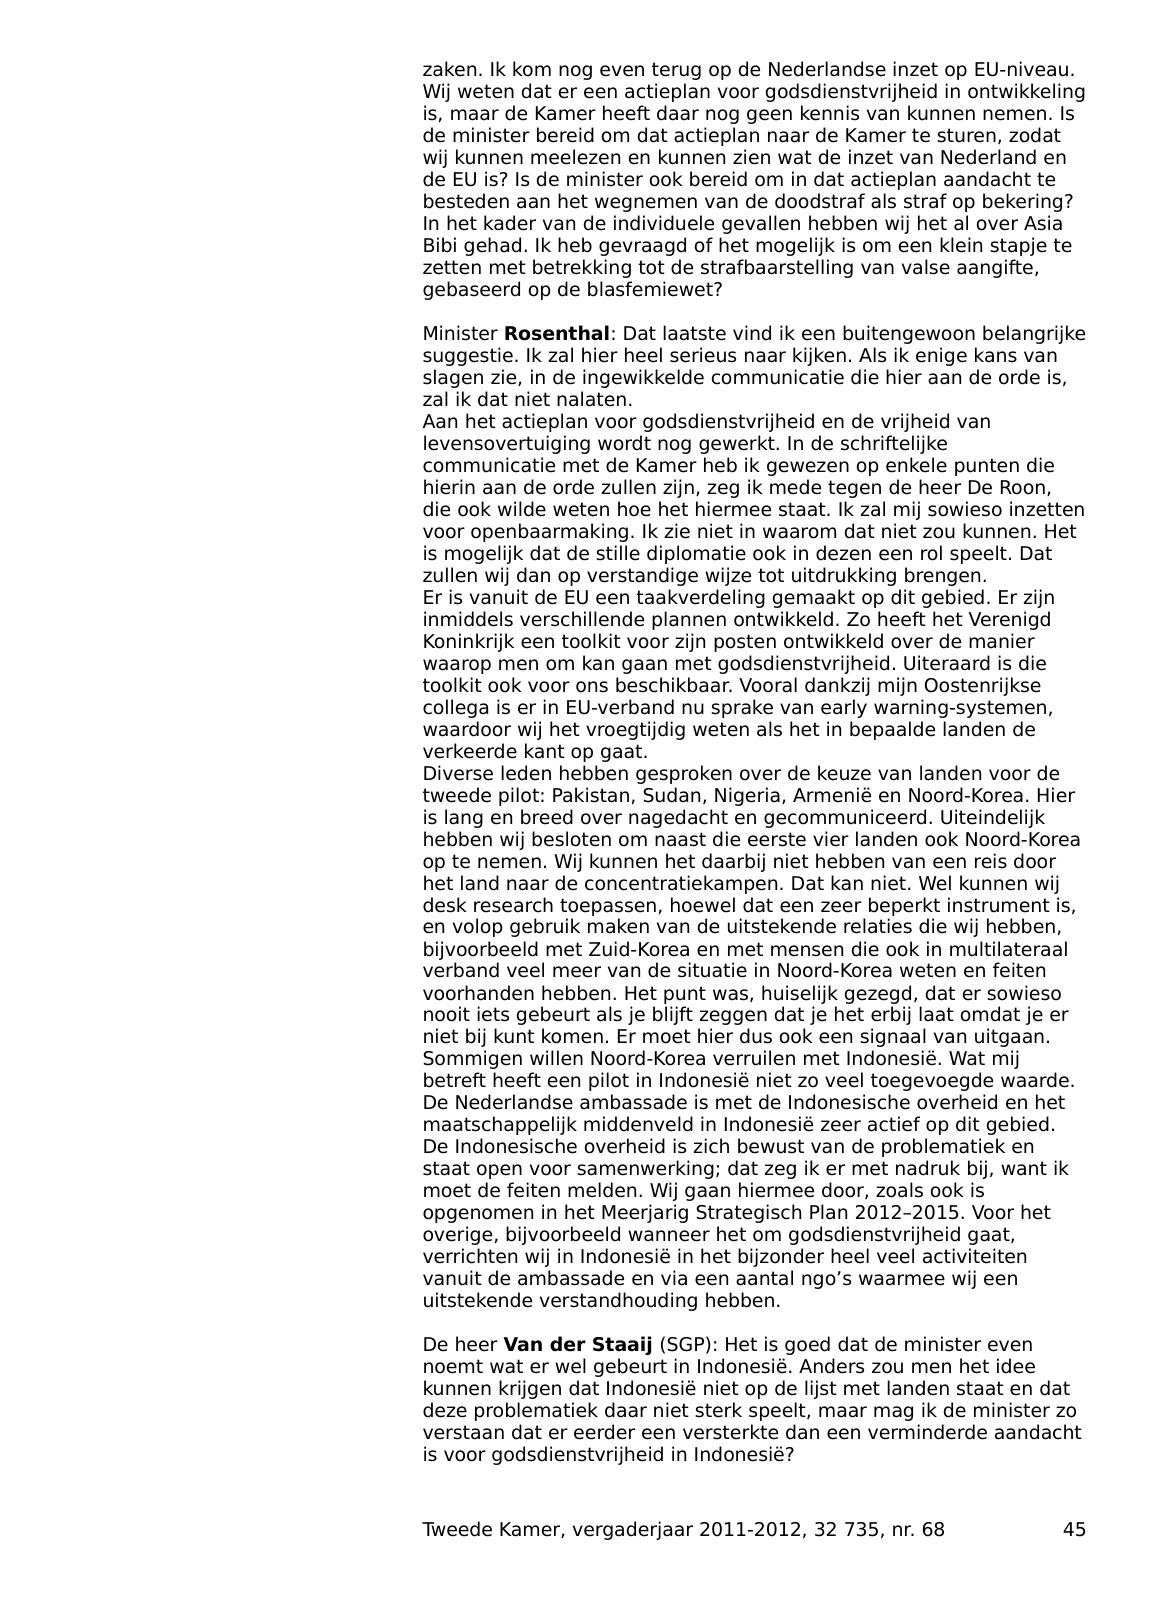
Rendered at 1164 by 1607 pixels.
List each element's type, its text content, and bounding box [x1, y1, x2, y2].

text Diverse leden hebben gesproken over de keuze van landen voor de tweede pilot: Pakistan, Sudan, Nigeria, Armenië en Noord-Korea. Hier is lang en breed over nagedacht en gecommuniceerd. Uiteindelijk hebben wij besloten om naast die eerste vier landen ook Noord-Korea op te nemen. Wij kunnen het daarbij niet hebben van een reis door het land naar de concentratiekampen. Dat kan niet. Wel kunnen wij desk research toepassen, hoewel dat een zeer beperkt instrument is, en volop gebruik maken van de uitstekende relaties die wij hebben, bijvoorbeeld met Zuid-Korea en met mensen die ook in multilateraal verband veel meer van de situatie in Noord-Korea weten en feiten voorhanden hebben. Het punt was, huiselijk gezegd, dat er sowieso nooit iets gebeurt als je blijft zeggen dat je het erbij laat omdat je er niet bij kunt komen. Er moet hier dus ook een signaal van uitgaan. [422, 763, 1087, 1048]
text Aan het actieplan voor godsdienstvrijheid en de vrijheid van levensovertuiging wordt nog gewerkt. In de schriftelijke communicatie met de Kamer heb ik gewezen op enkele punten die hierin aan de orde zullen zijn, zeg ik mede tegen de heer De Roon, die ook wilde weten hoe het hiermee staat. Ik zal mij sowieso inzetten voor openbaarmaking. Ik zie niet in waarom dat niet zou kunnen. Het is mogelijk dat de stille diplomatie ook in dezen een rol speelt. Dat zullen wij dan op verstandige wijze tot uitdrukking brengen. [422, 411, 1087, 587]
text zaken. Ik kom nog even terug op de Nederlandse inzet op EU-niveau. Wij weten dat er een actieplan voor godsdienstvrijheid in ontwikkeling is, maar de Kamer heeft daar nog geen kennis van kunnen nemen. Is de minister bereid om dat actieplan naar de Kamer te sturen, zodat wij kunnen meelezen en kunnen zien wat de inzet van Nederland en de EU is? Is de minister ook bereid om in dat actieplan aandacht te besteden aan het wegnemen van de doodstraf als straf op bekering? [422, 59, 1087, 213]
text De heer Van der Staaij (SGP): Het is goed dat de minister even noemt wat er wel gebeurt in Indonesië. Anders zou men het idee kunnen krijgen dat Indonesië niet op de lijst met landen staat en dat deze problematiek daar niet sterk speelt, maar mag ik de minister zo verstaan dat er eerder een versterkte dan een verminderde aandacht is voor godsdienstvrijheid in Indonesië? [422, 1334, 1087, 1466]
text Minister Rosenthal: Dat laatste vind ik een buitengewoon belangrijke suggestie. Ik zal hier heel serieus naar kijken. Als ik enige kans van slagen zie, in de ingewikkelde communicatie die hier aan de orde is, zal ik dat niet nalaten. [422, 323, 1087, 411]
text Sommigen willen Noord-Korea verruilen met Indonesië. Wat mij betreft heeft een pilot in Indonesië niet zo veel toegevoegde waarde. De Nederlandse ambassade is met de Indonesische overheid en het maatschappelijk middenveld in Indonesië zeer actief op dit gebied. De Indonesische overheid is zich bewust van de problematiek en staat open voor samenwerking; dat zeg ik er met nadruk bij, want ik moet de feiten melden. Wij gaan hiermee door, zoals ook is opgenomen in het Meerjarig Strategisch Plan 2012–2015. Voor het overige, bijvoorbeeld wanneer het om godsdienstvrijheid gaat, verrichten wij in Indonesië in het bijzonder heel veel activiteiten vanuit de ambassade en via een aantal ngo’s waarmee wij een uitstekende verstandhouding hebben. [422, 1048, 1087, 1312]
text Er is vanuit de EU een taakverdeling gemaakt op dit gebied. Er zijn inmiddels verschillende plannen ontwikkeld. Zo heeft het Verenigd Koninkrijk een toolkit voor zijn posten ontwikkeld over de manier waarop men om kan gaan met godsdienstvrijheid. Uiteraard is die toolkit ook voor ons beschikbaar. Vooral dankzij mijn Oostenrijkse collega is er in EU-verband nu sprake van early warning-systemen, waardoor wij het vroegtijdig weten als het in bepaalde landen de verkeerde kant op gaat. [422, 587, 1087, 763]
text In het kader van de individuele gevallen hebben wij het al over Asia Bibi gehad. Ik heb gevraagd of het mogelijk is om een klein stapje te zetten met betrekking tot de strafbaarstelling van valse aangifte, gebaseerd op de blasfemiewet? [422, 213, 1087, 301]
